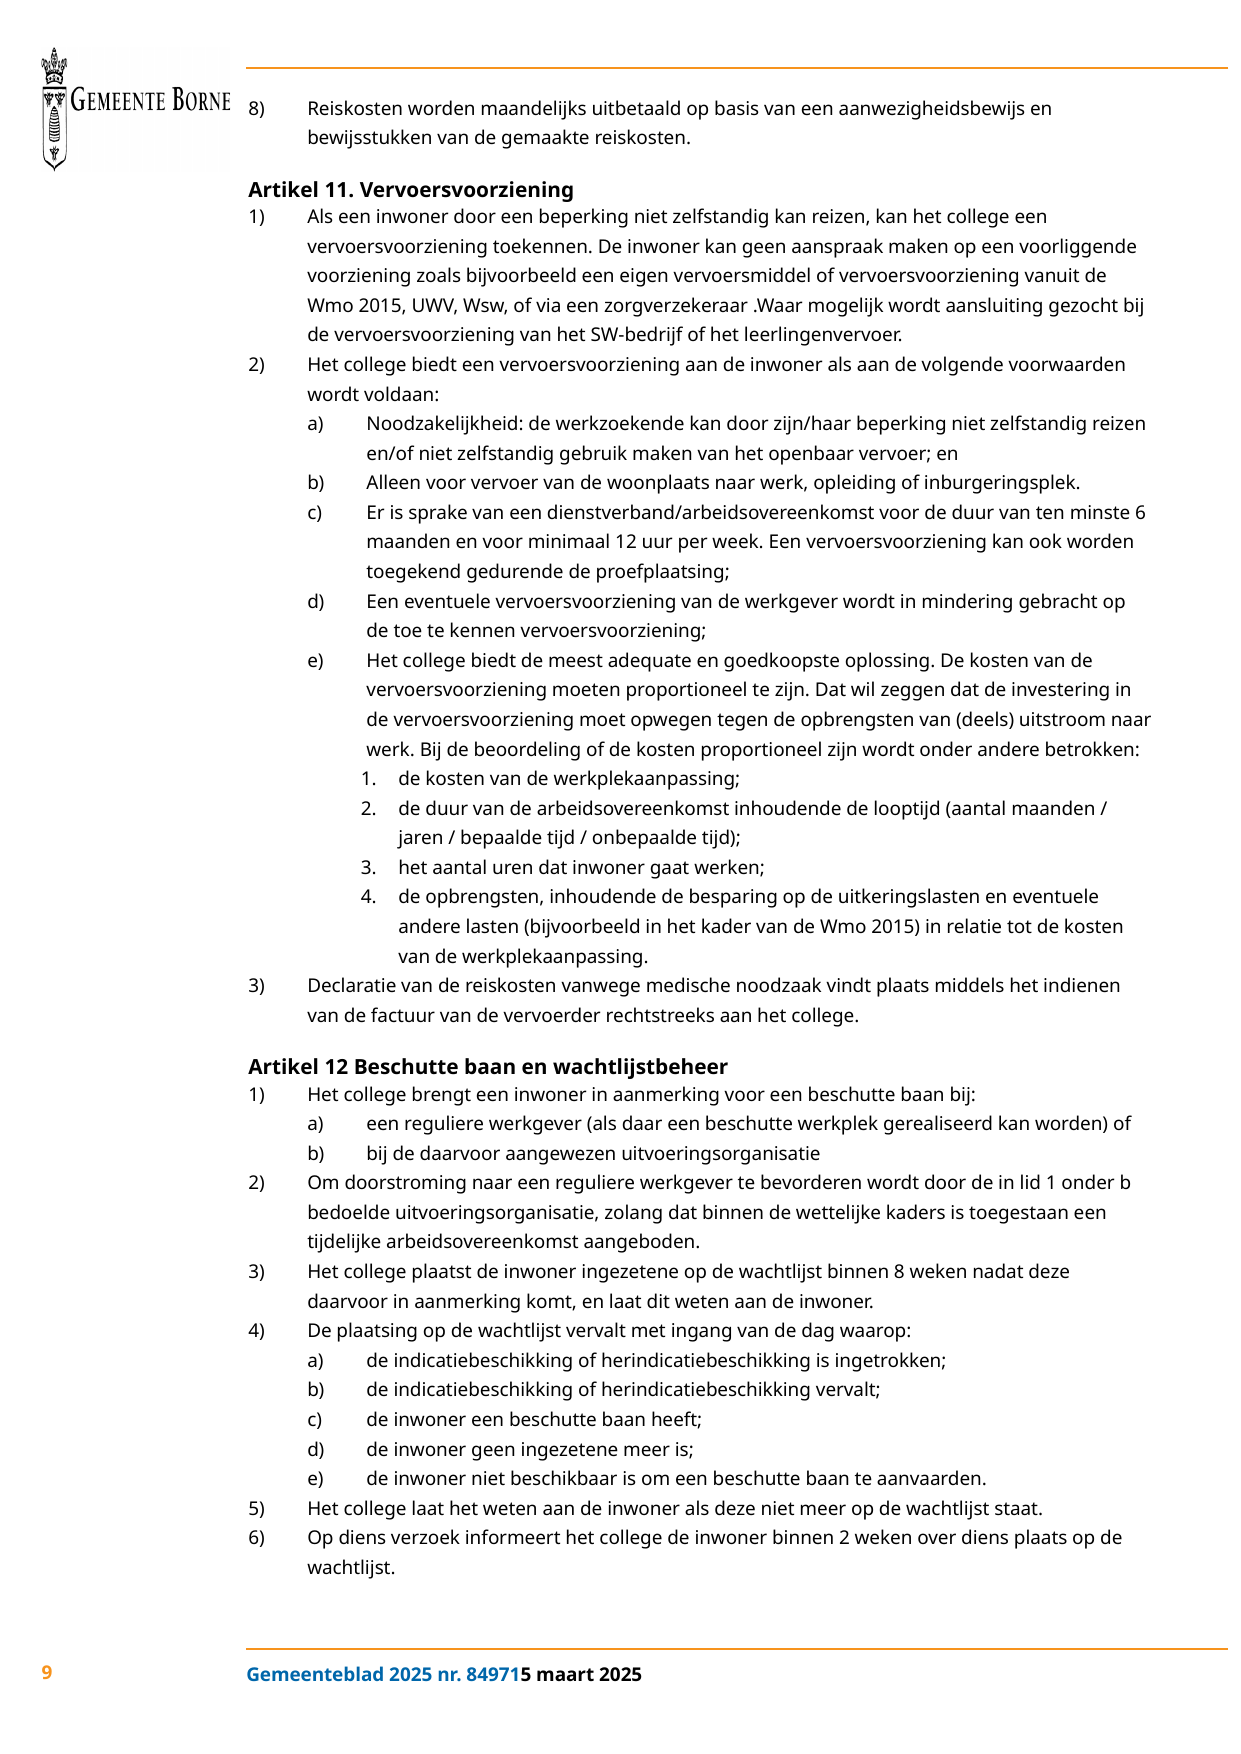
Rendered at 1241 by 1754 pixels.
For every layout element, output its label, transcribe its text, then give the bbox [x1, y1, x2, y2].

list De plaatsing op de wachtlijst vervalt met ingang van de dag waarop: [248, 1317, 1152, 1343]
list de opbrengsten, inhoudende de besparing op de uitkeringslasten en eventuele andere lasten (bijvoorbeeld in het kader van de Wmo 2015) in relatie tot de kosten van de werkplekaanpassing. [361, 884, 1152, 968]
list Reiskosten worden maandelijks uitbetaald op basis van een aanwezigheidsbewijs en bewijsstukken van de gemaakte reiskosten. [248, 95, 1152, 150]
list Het college plaatst de inwoner ingezetene op de wachtlijst binnen 8 weken nadat deze daarvoor in aanmerking komt, en laat dit weten aan de inwoner. [248, 1258, 1152, 1314]
list de inwoner geen ingezetene meer is; [307, 1436, 1152, 1462]
text Artikel 11. Vervoersvoorziening [248, 175, 1152, 203]
list Om doorstroming naar een reguliere werkgever te bevorderen wordt door de in lid 1 onder b bedoelde uitvoeringsorganisatie, zolang dat binnen de wettelijke kaders is toegestaan een tijdelijke arbeidsovereenkomst aangeboden. [248, 1169, 1152, 1254]
list Als een inwoner door een beperking niet zelfstandig kan reizen, kan het college een vervoersvoorziening toekennen. De inwoner kan geen aanspraak maken op een voorliggende voorziening zoals bijvoorbeeld een eigen vervoersmiddel of vervoersvoorziening vanuit de Wmo 2015, UWV, Wsw, of via een zorgverzekeraar .Waar mogelijk wordt aansluiting gezocht bij de vervoersvoorziening van het SW-bedrijf of het leerlingenvervoer. [248, 203, 1152, 347]
list de inwoner een beschutte baan heeft; [307, 1406, 1152, 1432]
list de inwoner niet beschikbaar is om een beschutte baan te aanvaarden. [307, 1465, 1152, 1491]
list een reguliere werkgever (als daar een beschutte werkplek gerealiseerd kan worden) of [307, 1110, 1152, 1136]
list Alleen voor vervoer van de woonplaats naar werk, opleiding of inburgeringsplek. [307, 469, 1152, 495]
list Het college laat het weten aan de inwoner als deze niet meer op de wachtlijst staat. [248, 1495, 1152, 1521]
list bij de daarvoor aangewezen uitvoeringsorganisatie [307, 1140, 1152, 1166]
list Een eventuele vervoersvoorziening van de werkgever wordt in mindering gebracht op de toe te kennen vervoersvoorziening; [307, 588, 1152, 643]
list Het college biedt een vervoersvoorziening aan de inwoner als aan de volgende voorwaarden wordt voldaan: [248, 351, 1152, 406]
list Het college brengt een inwoner in aanmerking voor een beschutte baan bij: [248, 1081, 1152, 1107]
list Er is sprake van een dienstverband/arbeidsovereenkomst voor de duur van ten minste 6 maanden en voor minimaal 12 uur per week. Een vervoersvoorziening kan ook worden toegekend gedurende de proefplaatsing; [307, 499, 1152, 584]
text Artikel 12 Beschutte baan en wachtlijstbeheer [248, 1052, 1152, 1081]
list de kosten van de werkplekaanpassing; [361, 765, 1152, 791]
list Het college biedt de meest adequate en goedkoopste oplossing. De kosten van de vervoersvoorziening moeten proportioneel te zijn. Dat wil zeggen dat de investering in de vervoersvoorziening moet opwegen tegen de opbrengsten van (deels) uitstroom naar werk. Bij de beoordeling of de kosten proportioneel zijn wordt onder andere betrokken: [307, 647, 1152, 761]
list Declaratie van de reiskosten vanwege medische noodzaak vindt plaats middels het indienen van de factuur van de vervoerder rechtstreeks aan het college. [248, 972, 1152, 1028]
list de indicatiebeschikking of herindicatiebeschikking vervalt; [307, 1377, 1152, 1402]
picture [41, 47, 231, 172]
list het aantal uren dat inwoner gaat werken; [361, 854, 1152, 880]
list Op diens verzoek informeert het college de inwoner binnen 2 weken over diens plaats op de wachtlijst. [248, 1524, 1152, 1580]
list Noodzakelijkheid: de werkzoekende kan door zijn/haar beperking niet zelfstandig reizen en/of niet zelfstandig gebruik maken van het openbaar vervoer; en [307, 410, 1152, 466]
list de duur van de arbeidsovereenkomst inhoudende de looptijd (aantal maanden / jaren / bepaalde tijd / onbepaalde tijd); [361, 795, 1152, 850]
list de indicatiebeschikking of herindicatiebeschikking is ingetrokken; [307, 1347, 1152, 1373]
